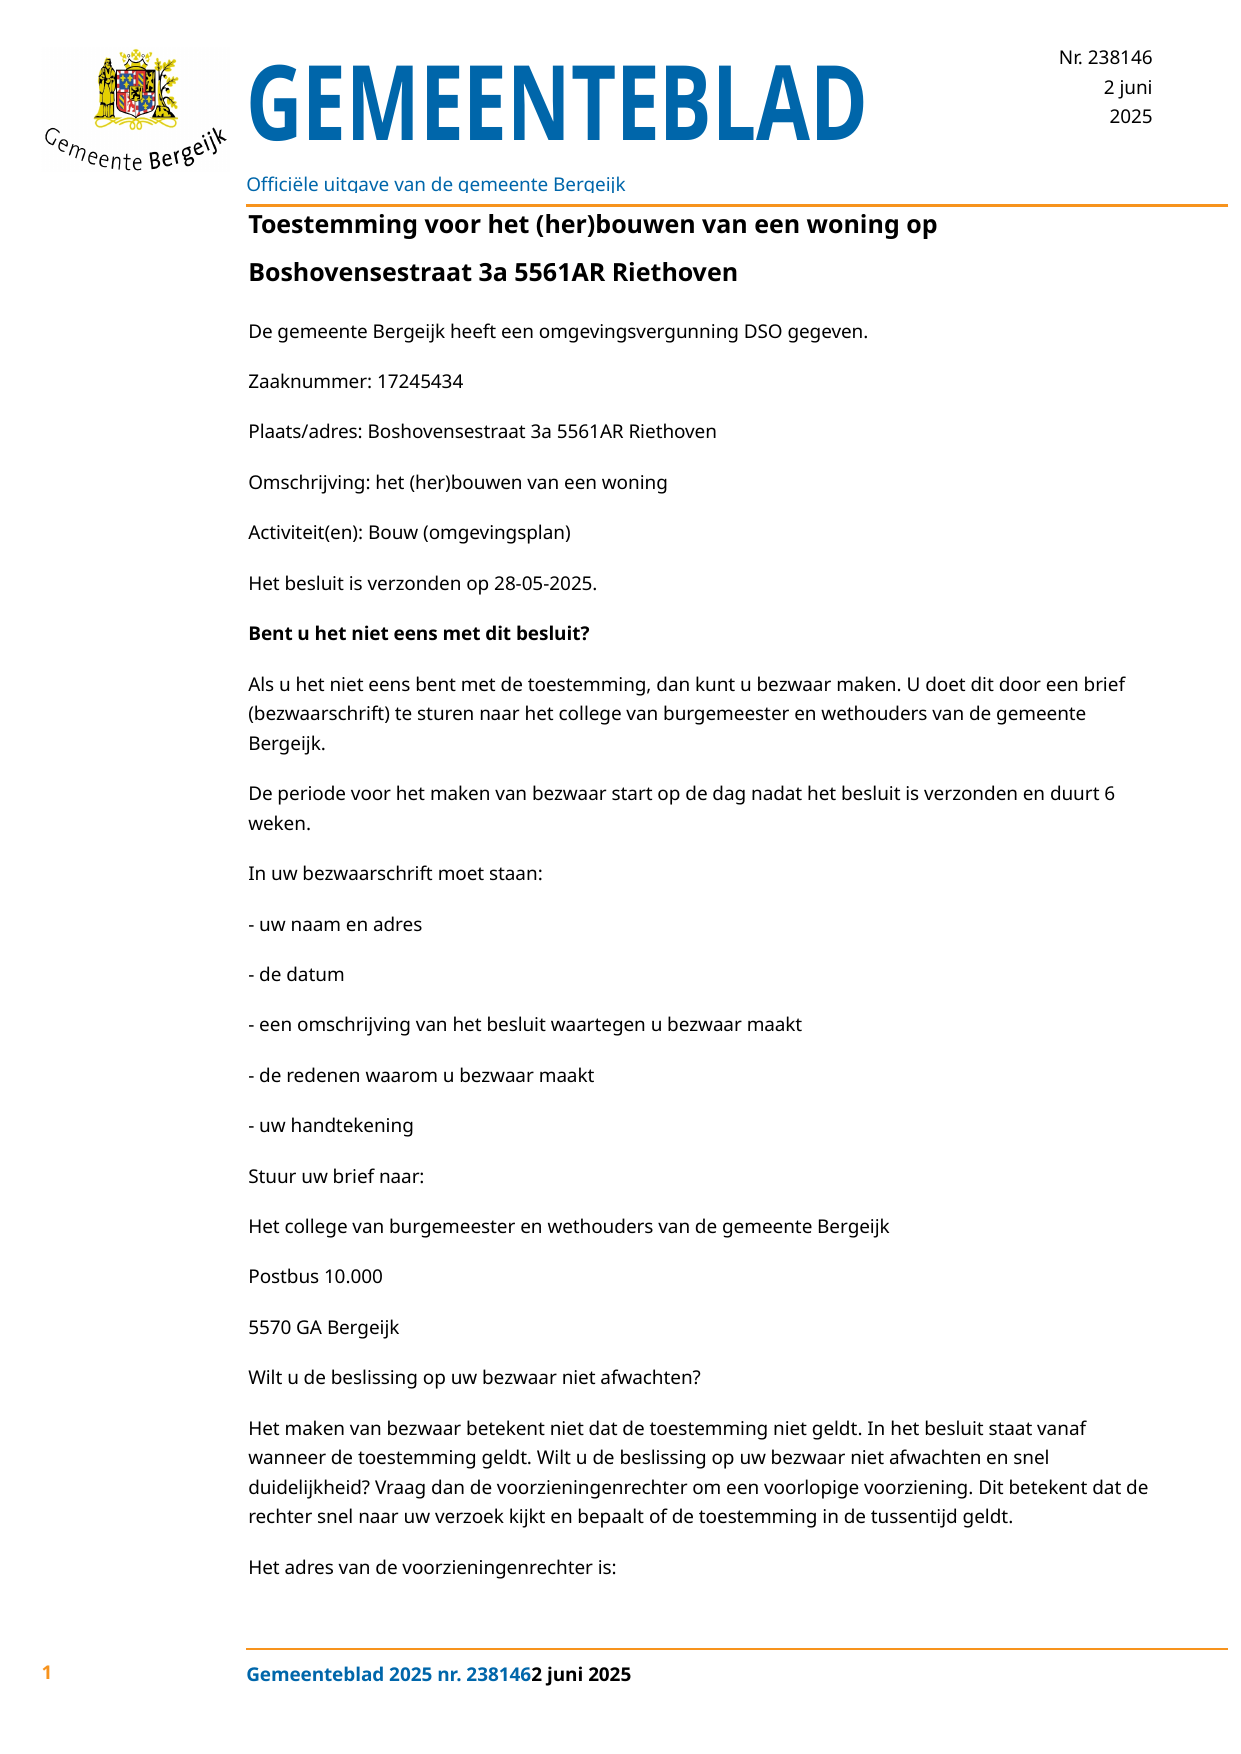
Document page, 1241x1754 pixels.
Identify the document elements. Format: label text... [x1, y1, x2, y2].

text Het besluit is verzonden op 28-05-2025. [248, 570, 1152, 596]
text Als u het niet eens bent met de toestemming, dan kunt u bezwaar maken. U doet dit door een brief (bezwaarschrift) te sturen naar het college van burgemeester en wethouders van de gemeente Bergeijk. [248, 671, 1152, 756]
text Postbus 10.000 [248, 1264, 1152, 1289]
text Omschrijving: het (her)bouwen van een woning [248, 469, 1152, 495]
text Activiteit(en): Bouw (omgevingsplan) [248, 519, 1152, 545]
text Het college van burgemeester en wethouders van de gemeente Bergeijk [248, 1213, 1152, 1239]
text - de redenen waarom u bezwaar maakt [248, 1062, 1152, 1088]
text 5570 GA Bergeijk [248, 1314, 1152, 1340]
picture [41, 47, 231, 172]
text - uw naam en adres [248, 911, 1152, 937]
text In uw bezwaarschrift moet staan: [248, 860, 1152, 886]
text Bent u het niet eens met dit besluit? [248, 620, 1152, 646]
text - de datum [248, 961, 1152, 987]
text De gemeente Bergeijk heeft een omgevingsvergunning DSO gegeven. [248, 318, 1152, 344]
text Zaaknummer: 17245434 [248, 368, 1152, 394]
text De periode voor het maken van bezwaar start op de dag nadat het besluit is verzonden en duurt 6 weken. [248, 780, 1152, 836]
text Plaats/adres: Boshovensestraat 3a 5561AR Riethoven [248, 419, 1152, 444]
text - uw handtekening [248, 1112, 1152, 1138]
text Toestemming voor het (her)bouwen van een woning op Boshovensestraat 3a 5561AR Riethoven [248, 207, 1152, 288]
text Wilt u de beslissing op uw bezwaar niet afwachten? [248, 1364, 1152, 1390]
text Het adres van de voorzieningenrechter is: [248, 1554, 1152, 1580]
text Het maken van bezwaar betekent niet dat de toestemming niet geldt. In het besluit staat vanaf wanneer de toestemming geldt. Wilt u de beslissing op uw bezwaar niet afwachten en snel duidelijkheid? Vraag dan de voorzieningenrechter om een voorlopige voorziening. Dit betekent dat de rechter snel naar uw verzoek kijkt en bepaalt of de toestemming in de tussentijd geldt. [248, 1415, 1152, 1529]
text - een omschrijving van het besluit waartegen u bezwaar maakt [248, 1012, 1152, 1037]
text Stuur uw brief naar: [248, 1163, 1152, 1189]
